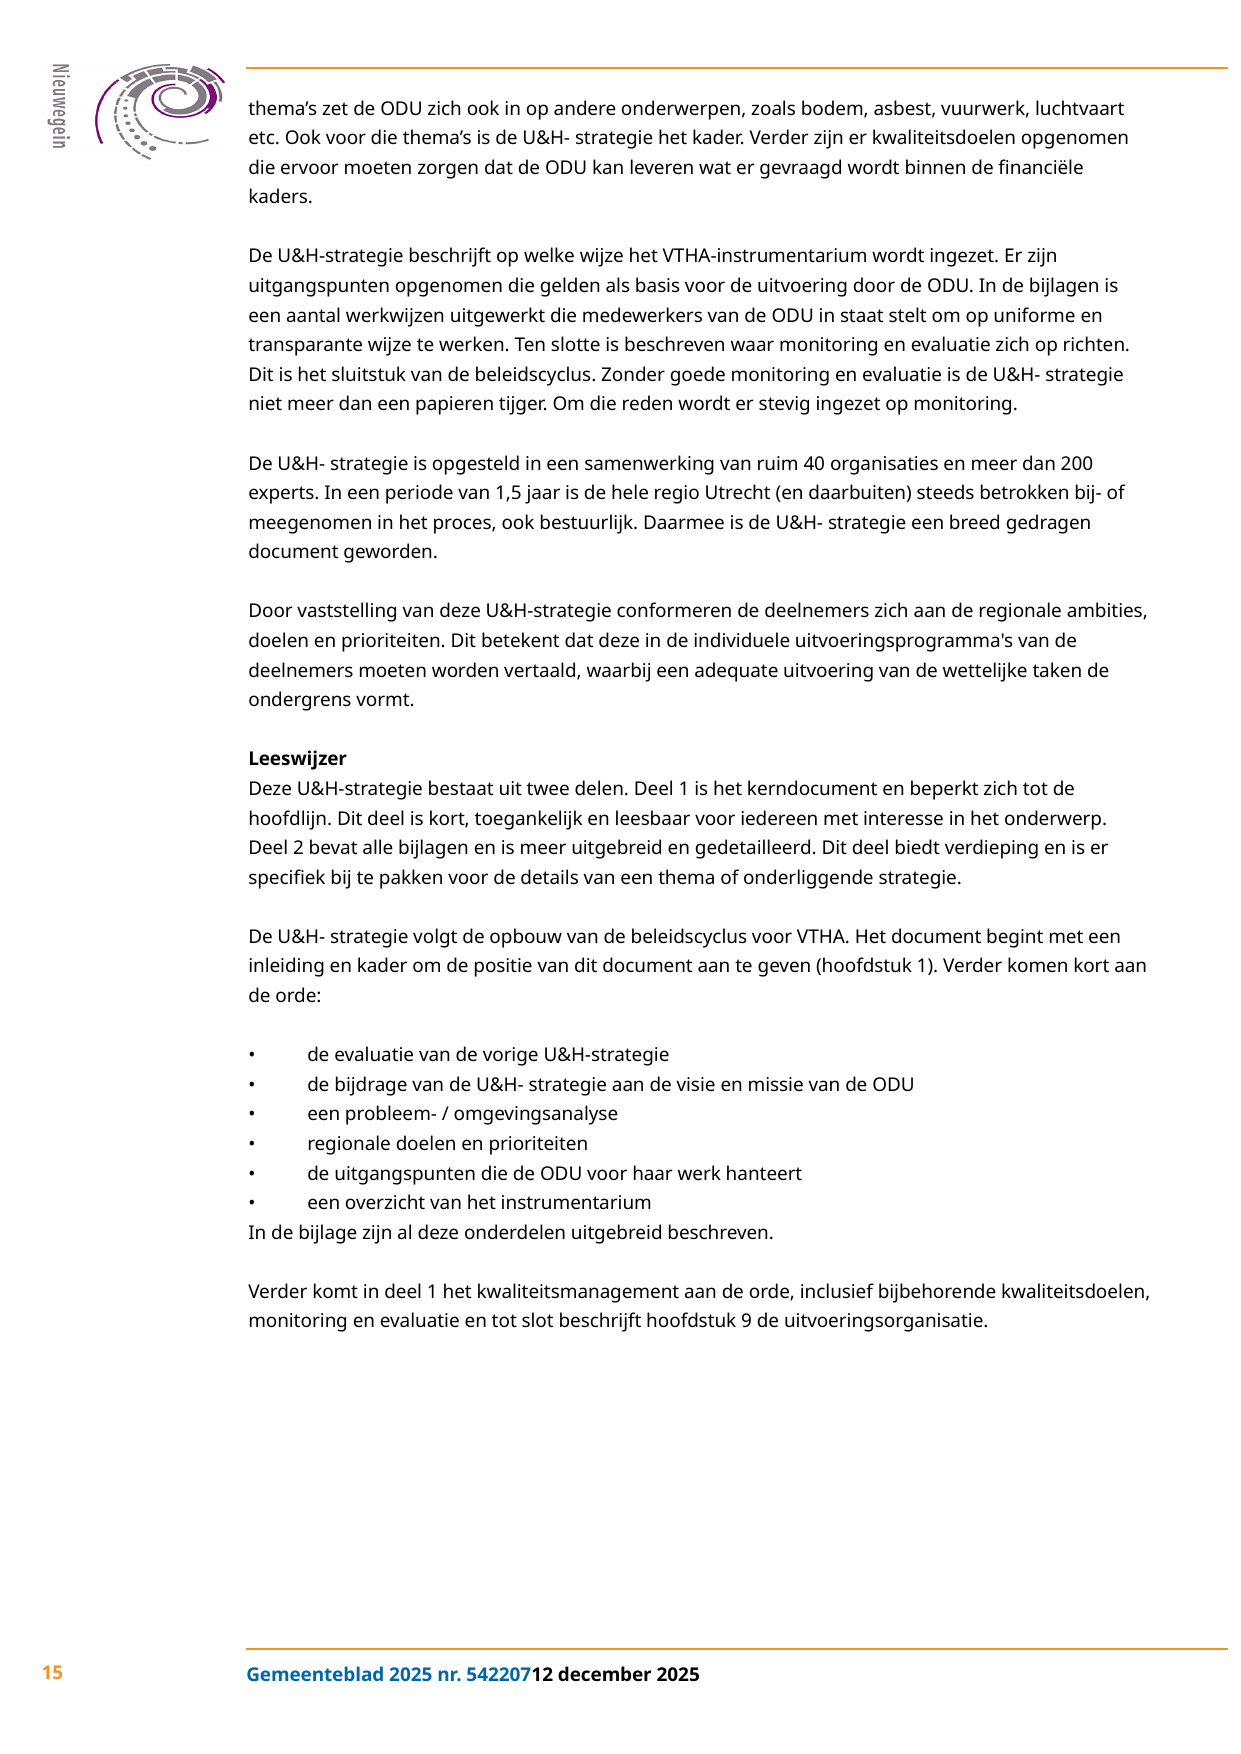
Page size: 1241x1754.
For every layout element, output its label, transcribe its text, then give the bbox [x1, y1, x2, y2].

list de bijdrage van de U&H- strategie aan de visie en missie van de ODU [248, 1071, 1152, 1097]
text De U&H-strategie beschrijft op welke wijze het VTHA-instrumentarium wordt ingezet. Er zijn uitgangspunten opgenomen die gelden als basis voor de uitvoering door de ODU. In de bijlagen is een aantal werkwijzen uitgewerkt die medewerkers van de ODU in staat stelt om op uniforme en transparante wijze te werken. Ten slotte is beschreven waar monitoring en evaluatie zich op richten. Dit is het sluitstuk van de beleidscyclus. Zonder goede monitoring en evaluatie is de U&H- strategie niet meer dan een papieren tijger. Om die reden wordt er stevig ingezet op monitoring. [248, 243, 1152, 416]
text De U&H- strategie is opgesteld in een samenwerking van ruim 40 organisaties en meer dan 200 experts. In een periode van 1,5 jaar is de hele regio Utrecht (en daarbuiten) steeds betrokken bij- of meegenomen in het proces, ook bestuurlijk. Daarmee is de U&H- strategie een breed gedragen document geworden. [248, 450, 1152, 564]
text Door vaststelling van deze U&H-strategie conformeren de deelnemers zich aan de regionale ambities, doelen en prioriteiten. Dit betekent dat deze in de individuele uitvoeringsprogramma's van de deelnemers moeten worden vertaald, waarbij een adequate uitvoering van de wettelijke taken de ondergrens vormt. [248, 598, 1152, 712]
list een probleem- / omgevingsanalyse [248, 1101, 1152, 1126]
list een overzicht van het instrumentarium [248, 1189, 1152, 1215]
list de evaluatie van de vorige U&H-strategie [248, 1041, 1152, 1067]
text thema’s zet de ODU zich ook in op andere onderwerpen, zoals bodem, asbest, vuurwerk, luchtvaart etc. Ook voor die thema’s is de U&H- strategie het kader. Verder zijn er kwaliteitsdoelen opgenomen die ervoor moeten zorgen dat de ODU kan leveren wat er gevraagd wordt binnen de financiële kaders. [248, 95, 1152, 209]
list regionale doelen en prioriteiten [248, 1130, 1152, 1156]
text Leeswijzer [248, 746, 1152, 771]
text De U&H- strategie volgt de opbouw van de beleidscyclus voor VTHA. Het document begint met een inleiding en kader om de positie van dit document aan te geven (hoofdstuk 1). Verder komen kort aan de orde: [248, 923, 1152, 1008]
text Verder komt in deel 1 het kwaliteitsmanagement aan de orde, inclusief bijbehorende kwaliteitsdoelen, monitoring en evaluatie en tot slot beschrijft hoofdstuk 9 de uitvoeringsorganisatie. [248, 1278, 1152, 1333]
list de uitgangspunten die de ODU voor haar werk hanteert [248, 1160, 1152, 1186]
text In de bijlage zijn al deze onderdelen uitgebreid beschreven. [248, 1219, 1152, 1245]
text Deze U&H-strategie bestaat uit twee delen. Deel 1 is het kerndocument en beperkt zich tot de hoofdlijn. Dit deel is kort, toegankelijk en leesbaar voor iedereen met interesse in het onderwerp. Deel 2 bevat alle bijlagen en is meer uitgebreid en gedetailleerd. Dit deel biedt verdieping en is er specifiek bij te pakken voor de details van een thema of onderliggende strategie. [248, 775, 1152, 890]
picture [41, 47, 231, 172]
